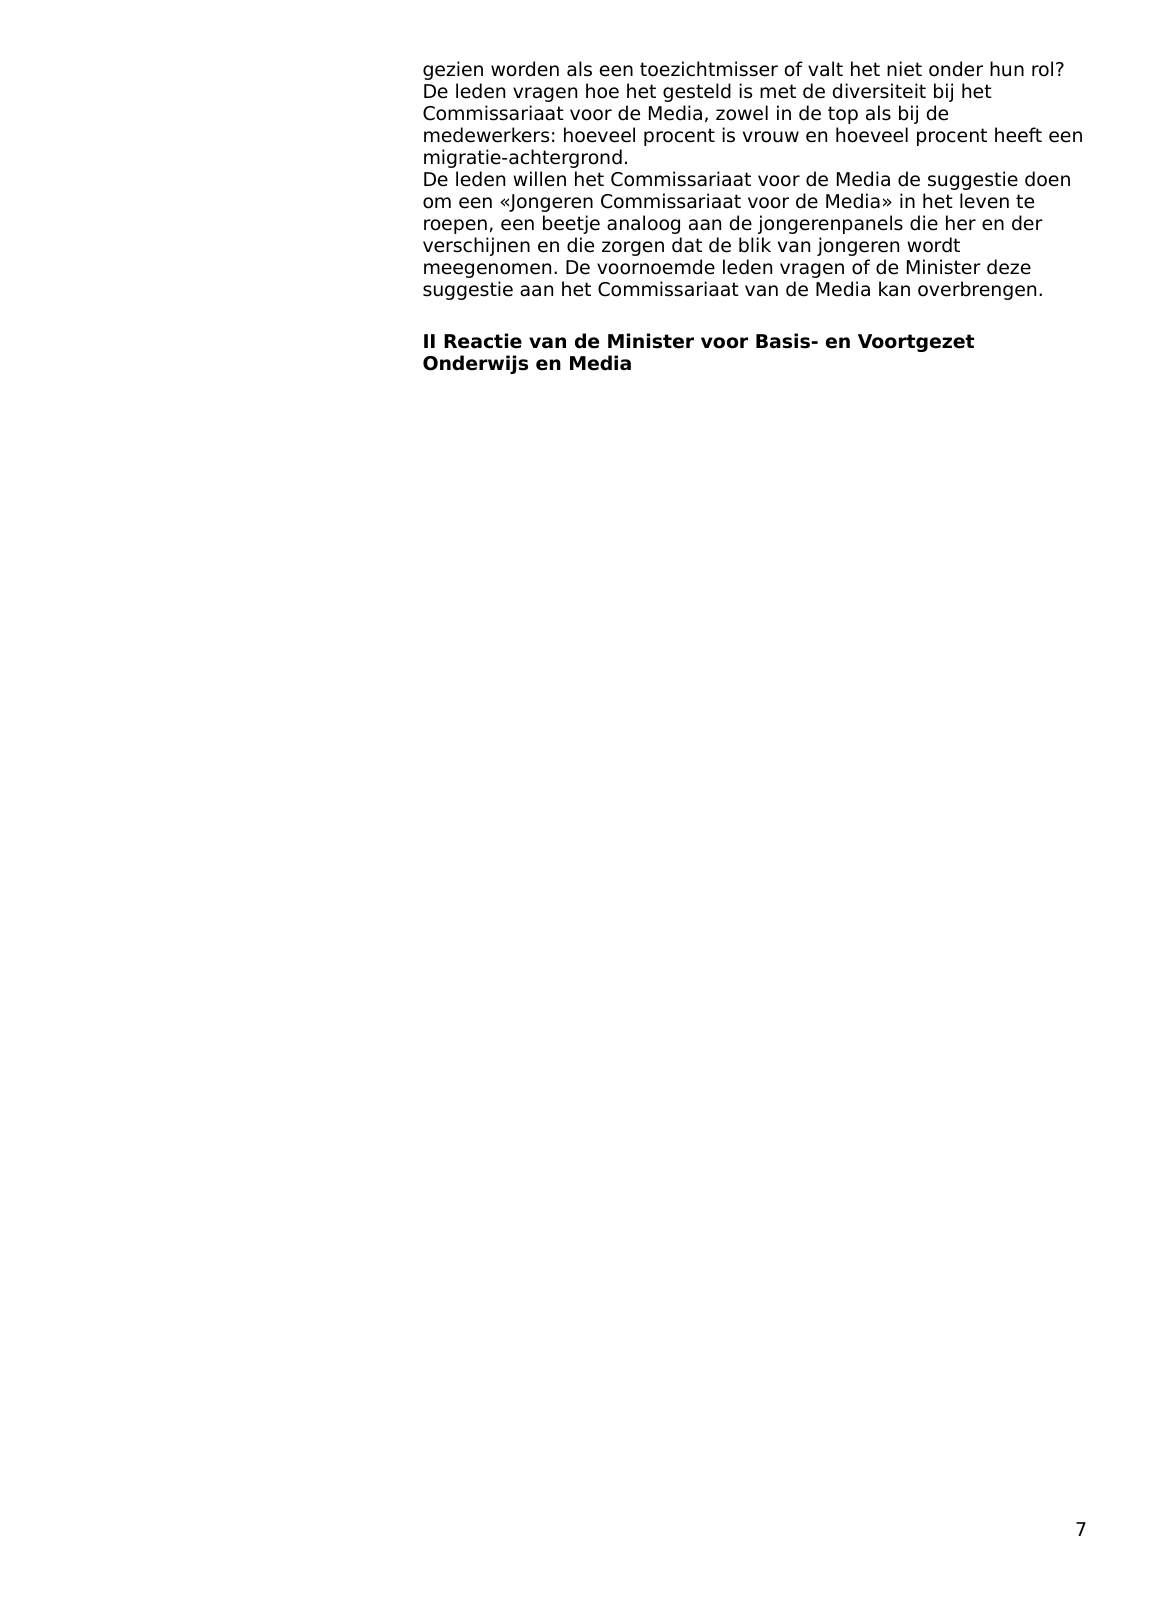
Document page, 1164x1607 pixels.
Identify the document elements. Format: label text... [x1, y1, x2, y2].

text gezien worden als een toezichtmisser of valt het niet onder hun rol? De leden vragen hoe het gesteld is met de diversiteit bij het Commissariaat voor de Media, zowel in de top als bij de medewerkers: hoeveel procent is vrouw en hoeveel procent heeft een migratie-achtergrond. [422, 59, 1087, 169]
text De leden willen het Commissariaat voor de Media de suggestie doen om een «Jongeren Commissariaat voor de Media» in het leven te roepen, een beetje analoog aan de jongerenpanels die her en der verschijnen en die zorgen dat de blik van jongeren wordt meegenomen. De voornoemde leden vragen of de Minister deze suggestie aan het Commissariaat van de Media kan overbrengen. [422, 169, 1087, 301]
subtitle II Reactie van de Minister voor Basis- en Voortgezet Onderwijs en Media [422, 331, 1087, 375]
